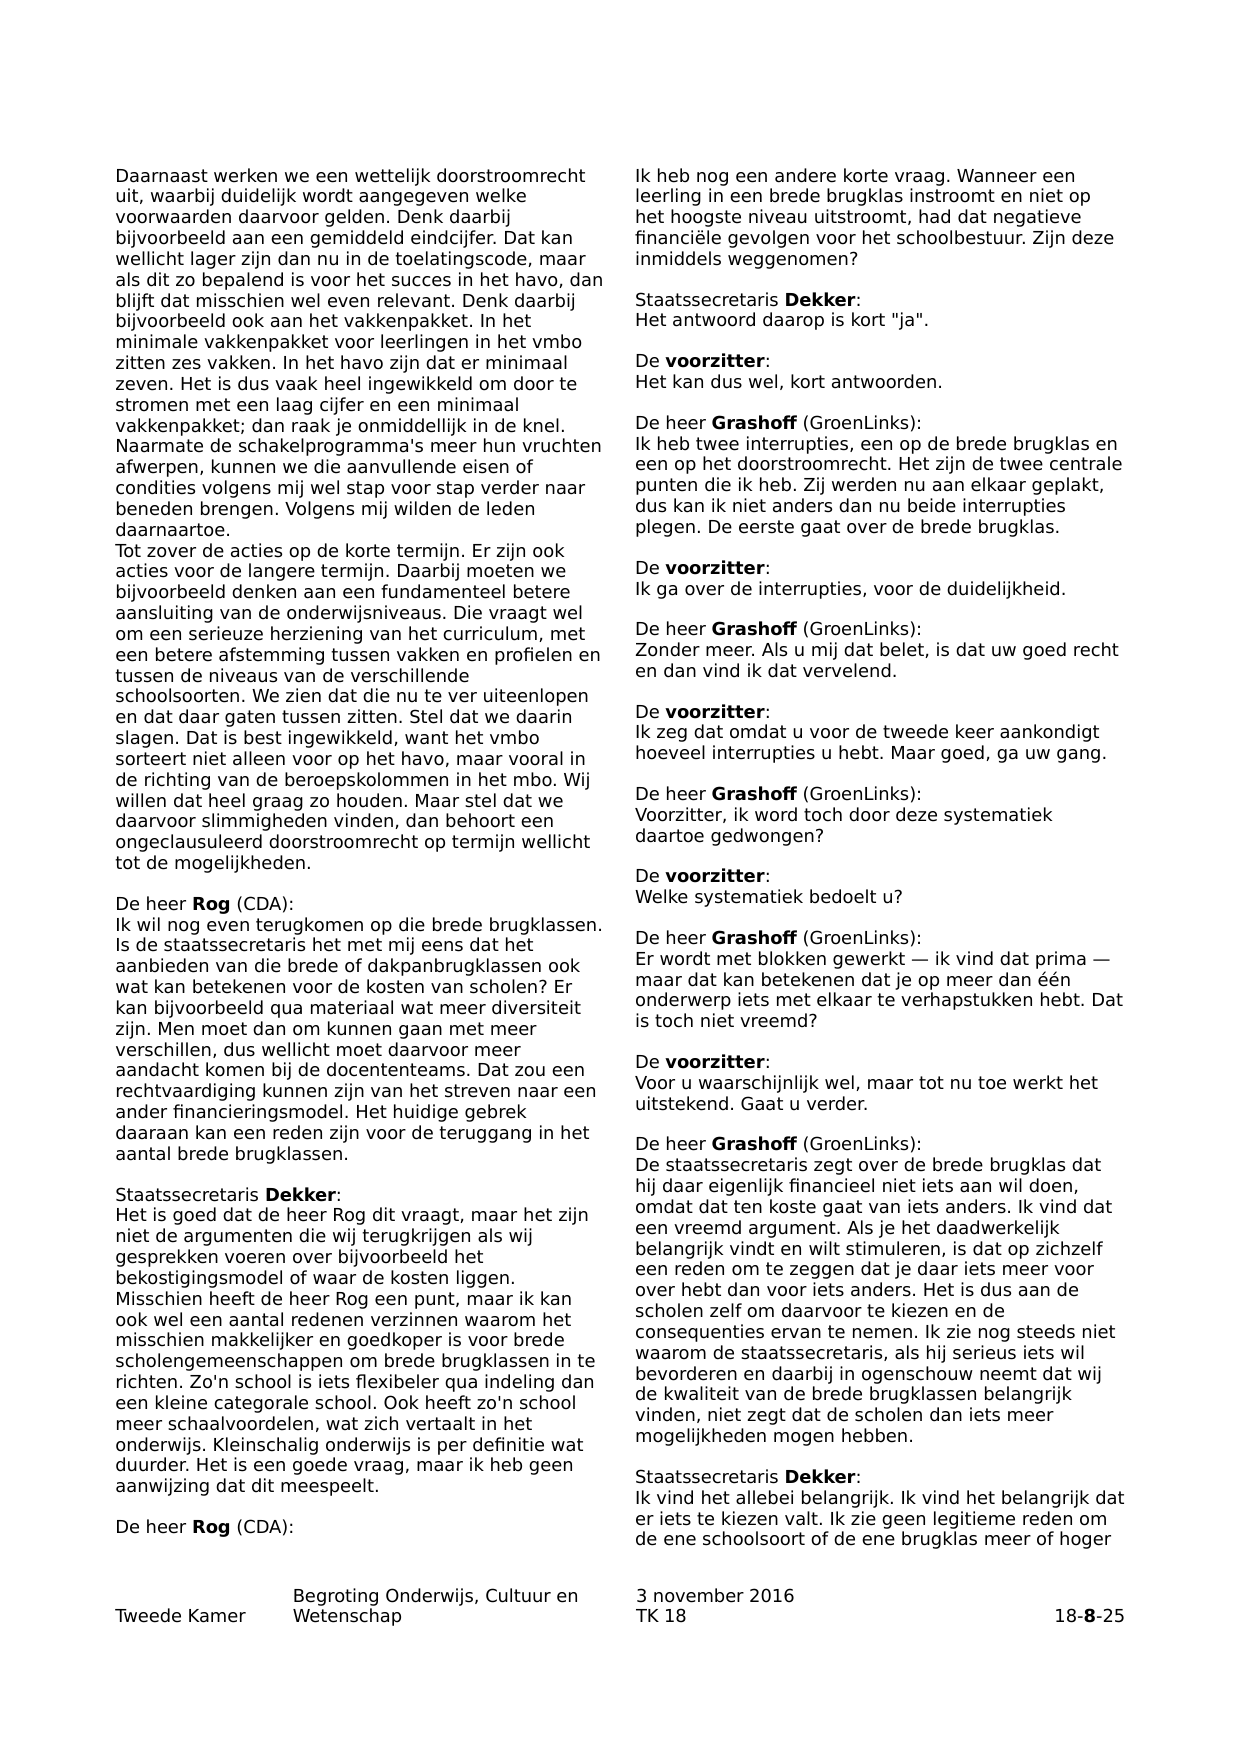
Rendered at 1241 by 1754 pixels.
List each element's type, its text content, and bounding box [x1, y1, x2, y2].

text Daarnaast werken we een wettelijk doorstroomrecht uit, waarbij duidelijk wordt aangegeven welke voorwaarden daarvoor gelden. Denk daarbij bijvoorbeeld aan een gemiddeld eindcijfer. Dat kan wellicht lager zijn dan nu in de toelatingscode, maar als dit zo bepalend is voor het succes in het havo, dan blijft dat misschien wel even relevant. Denk daarbij bijvoorbeeld ook aan het vakkenpakket. In het minimale vakkenpakket voor leerlingen in het vmbo zitten zes vakken. In het havo zijn dat er minimaal zeven. Het is dus vaak heel ingewikkeld om door te stromen met een laag cijfer en een minimaal vakkenpakket; dan raak je onmiddellijk in de knel. Naarmate de schakelprogramma's meer hun vruchten afwerpen, kunnen we die aanvullende eisen of condities volgens mij wel stap voor stap verder naar beneden brengen. Volgens mij wilden de leden daarnaartoe. [115, 165, 605, 540]
text De heer Grashoff (GroenLinks): [635, 1134, 1125, 1155]
text De heer Grashoff (GroenLinks): [635, 784, 1125, 804]
text Het antwoord daarop is kort "ja". [635, 310, 1125, 331]
text De heer Grashoff (GroenLinks): [635, 413, 1125, 433]
text De heer Grashoff (GroenLinks): [635, 928, 1125, 948]
text De voorzitter: [635, 557, 1125, 578]
text Er wordt met blokken gewerkt — ik vind dat prima — maar dat kan betekenen dat je op meer dan één onderwerp iets met elkaar te verhapstukken hebt. Dat is toch niet vreemd? [635, 948, 1125, 1032]
text Welke systematiek bedoelt u? [635, 887, 1125, 908]
text Zonder meer. Als u mij dat belet, is dat uw goed recht en dan vind ik dat vervelend. [635, 640, 1125, 681]
text Het kan dus wel, kort antwoorden. [635, 372, 1125, 393]
text Ik ga over de interrupties, voor de duidelijkheid. [635, 578, 1125, 599]
text De heer Grashoff (GroenLinks): [635, 619, 1125, 640]
text Ik heb nog een andere korte vraag. Wanneer een leerling in een brede brugklas instroomt en niet op het hoogste niveau uitstroomt, had dat negatieve financiële gevolgen voor het schoolbestuur. Zijn deze inmiddels weggenomen? [635, 165, 1125, 269]
text De staatssecretaris zegt over de brede brugklas dat hij daar eigenlijk financieel niet iets aan wil doen, omdat dat ten koste gaat van iets anders. Ik vind dat een vreemd argument. Als je het daadwerkelijk belangrijk vindt en wilt stimuleren, is dat op zichzelf een reden om te zeggen dat je daar iets meer voor over hebt dan voor iets anders. Het is dus aan de scholen zelf om daarvoor te kiezen en de consequenties ervan te nemen. Ik zie nog steeds niet waarom de staatssecretaris, als hij serieus iets wil bevorderen en daarbij in ogenschouw neemt dat wij de kwaliteit van de brede brugklassen belangrijk vinden, niet zegt dat de scholen dan iets meer mogelijkheden mogen hebben. [635, 1155, 1125, 1447]
text Voorzitter, ik word toch door deze systematiek daartoe gedwongen? [635, 804, 1125, 846]
text Voor u waarschijnlijk wel, maar tot nu toe werkt het uitstekend. Gaat u verder. [635, 1073, 1125, 1114]
text Staatssecretaris Dekker: [635, 289, 1125, 310]
text De voorzitter: [635, 701, 1125, 722]
text De voorzitter: [635, 866, 1125, 887]
text Ik zeg dat omdat u voor de tweede keer aankondigt hoeveel interrupties u hebt. Maar goed, ga uw gang. [635, 722, 1125, 764]
text De voorzitter: [635, 351, 1125, 372]
text De heer Rog (CDA): [115, 894, 605, 914]
text Tot zover de acties op de korte termijn. Er zijn ook acties voor de langere termijn. Daarbij moeten we bijvoorbeeld denken aan een fundamenteel betere aansluiting van de onderwijsniveaus. Die vraagt wel om een serieuze herziening van het curriculum, met een betere afstemming tussen vakken en profielen en tussen de niveaus van de verschillende schoolsoorten. We zien dat die nu te ver uiteenlopen en dat daar gaten tussen zitten. Stel dat we daarin slagen. Dat is best ingewikkeld, want het vmbo sorteert niet alleen voor op het havo, maar vooral in de richting van de beroepskolommen in het mbo. Wij willen dat heel graag zo houden. Maar stel dat we daarvoor slimmigheden vinden, dan behoort een ongeclausuleerd doorstroomrecht op termijn wellicht tot de mogelijkheden. [115, 540, 605, 874]
text De voorzitter: [635, 1052, 1125, 1073]
text Staatssecretaris Dekker: [115, 1184, 605, 1205]
text Staatssecretaris Dekker: [635, 1467, 1125, 1487]
text Het is goed dat de heer Rog dit vraagt, maar het zijn niet de argumenten die wij terugkrijgen als wij gesprekken voeren over bijvoorbeeld het bekostigingsmodel of waar de kosten liggen. Misschien heeft de heer Rog een punt, maar ik kan ook wel een aantal redenen verzinnen waarom het misschien makkelijker en goedkoper is voor brede scholengemeenschappen om brede brugklassen in te richten. Zo'n school is iets flexibeler qua indeling dan een kleine categorale school. Ook heeft zo'n school meer schaalvoordelen, wat zich vertaalt in het onderwijs. Kleinschalig onderwijs is per definitie wat duurder. Het is een goede vraag, maar ik heb geen aanwijzing dat dit meespeelt. [115, 1205, 605, 1497]
text De heer Rog (CDA): [115, 1517, 605, 1537]
text Ik wil nog even terugkomen op die brede brugklassen. Is de staatssecretaris het met mij eens dat het aanbieden van die brede of dakpanbrugklassen ook wat kan betekenen voor de kosten van scholen? Er kan bijvoorbeeld qua materiaal wat meer diversiteit zijn. Men moet dan om kunnen gaan met meer verschillen, dus wellicht moet daarvoor meer aandacht komen bij de docententeams. Dat zou een rechtvaardiging kunnen zijn van het streven naar een ander financieringsmodel. Het huidige gebrek daaraan kan een reden zijn voor de teruggang in het aantal brede brugklassen. [115, 914, 605, 1164]
text Ik heb twee interrupties, een op de brede brugklas en een op het doorstroomrecht. Het zijn de twee centrale punten die ik heb. Zij werden nu aan elkaar geplakt, dus kan ik niet anders dan nu beide interrupties plegen. De eerste gaat over de brede brugklas. [635, 433, 1125, 537]
text Ik vind het allebei belangrijk. Ik vind het belangrijk dat er iets te kiezen valt. Ik zie geen legitieme reden om de ene schoolsoort of de ene brugklas meer of hoger [635, 1487, 1125, 1550]
